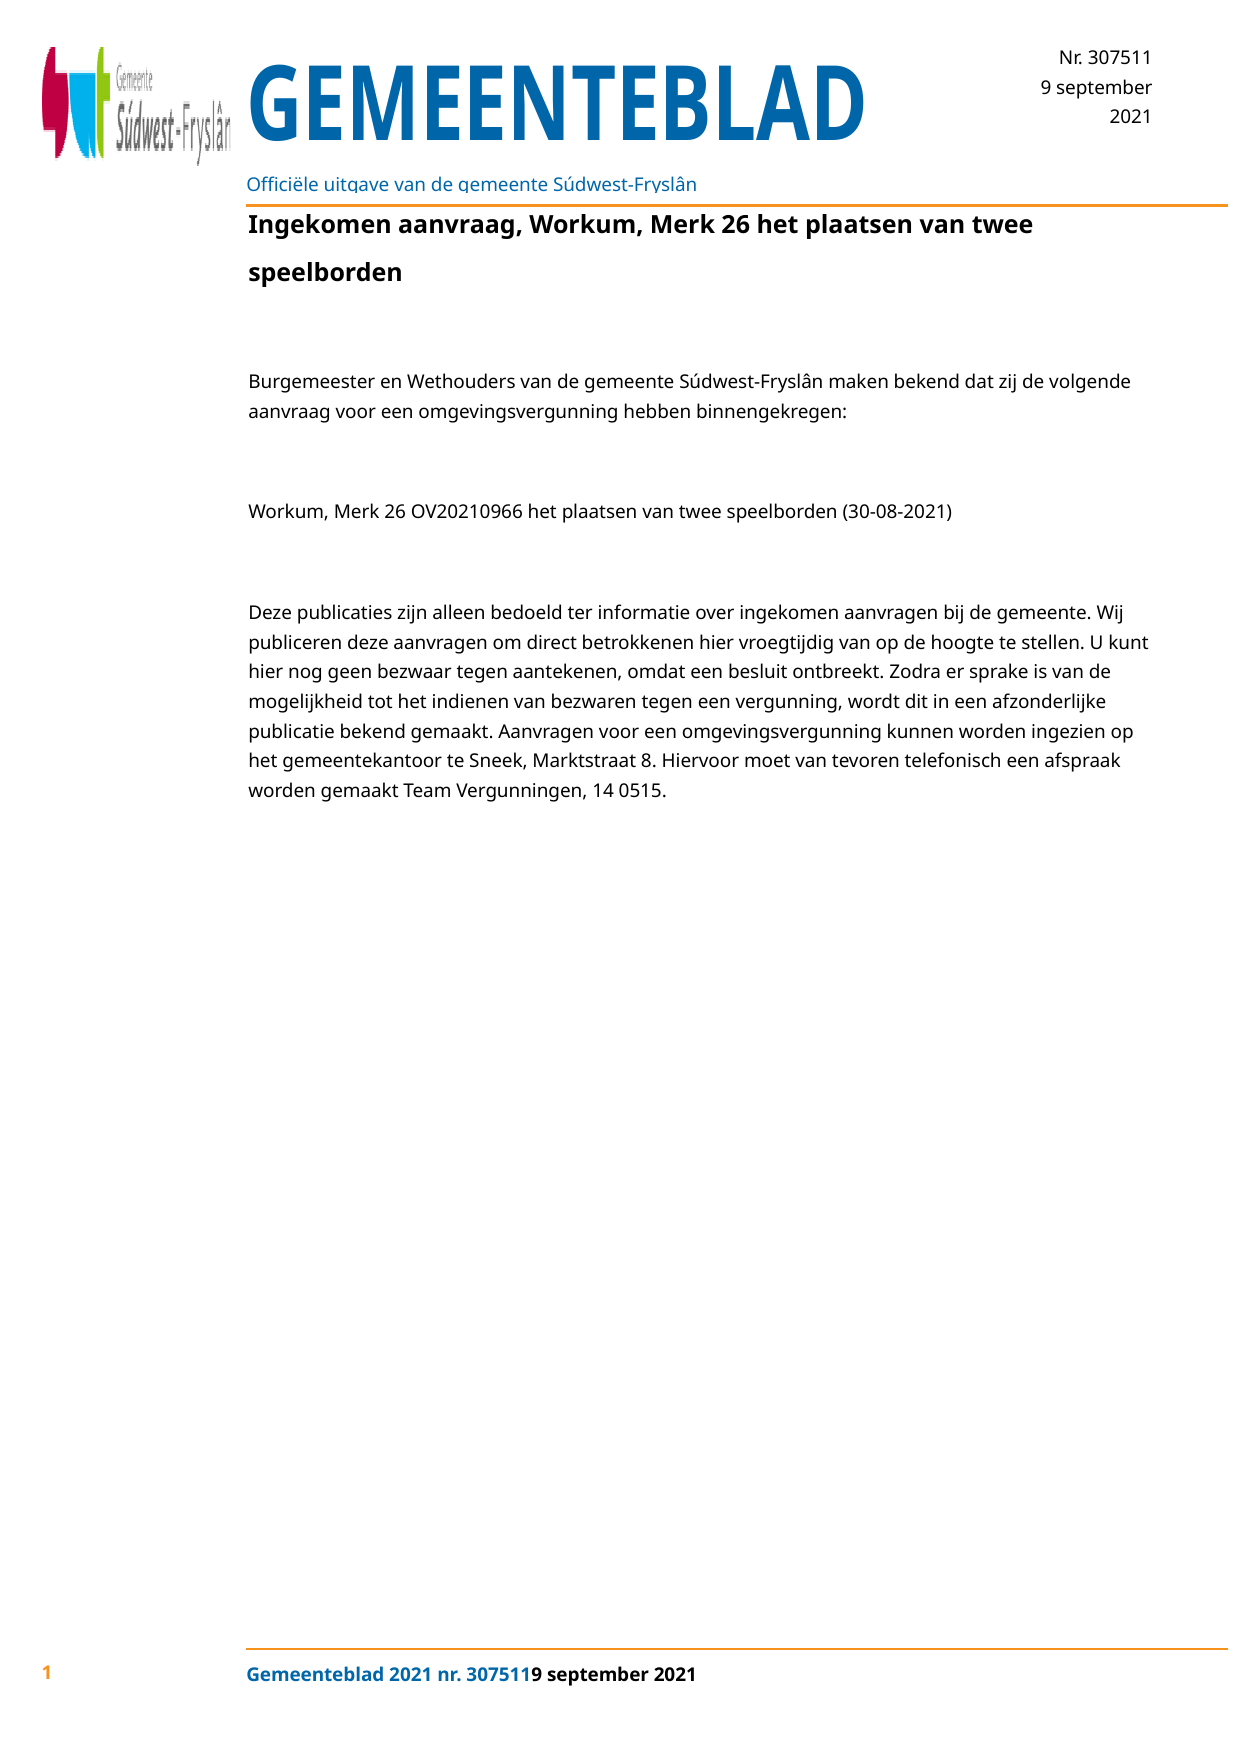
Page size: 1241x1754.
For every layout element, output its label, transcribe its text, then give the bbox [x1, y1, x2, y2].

text Deze publicaties zijn alleen bedoeld ter informatie over ingekomen aanvragen bij de gemeente. Wij publiceren deze aanvragen om direct betrokkenen hier vroegtijdig van op de hoogte te stellen. U kunt hier nog geen bezwaar tegen aantekenen, omdat een besluit ontbreekt. Zodra er sprake is van de mogelijkheid tot het indienen van bezwaren tegen een vergunning, wordt dit in een afzonderlijke publicatie bekend gemaakt. Aanvragen voor een omgevingsvergunning kunnen worden ingezien op het gemeentekantoor te Sneek, Marktstraat 8. Hiervoor moet van tevoren telefonisch een afspraak worden gemaakt Team Vergunningen, 14 0515. [248, 599, 1152, 803]
picture [41, 47, 231, 172]
text Workum, Merk 26 OV20210966 het plaatsen van twee speelborden (30-08-2021) [248, 499, 1152, 524]
text Burgemeester en Wethouders van de gemeente Súdwest-Fryslân maken bekend dat zij de volgende aanvraag voor een omgevingsvergunning hebben binnengekregen: [248, 368, 1152, 424]
text Ingekomen aanvraag, Workum, Merk 26 het plaatsen van twee speelborden [248, 207, 1152, 288]
